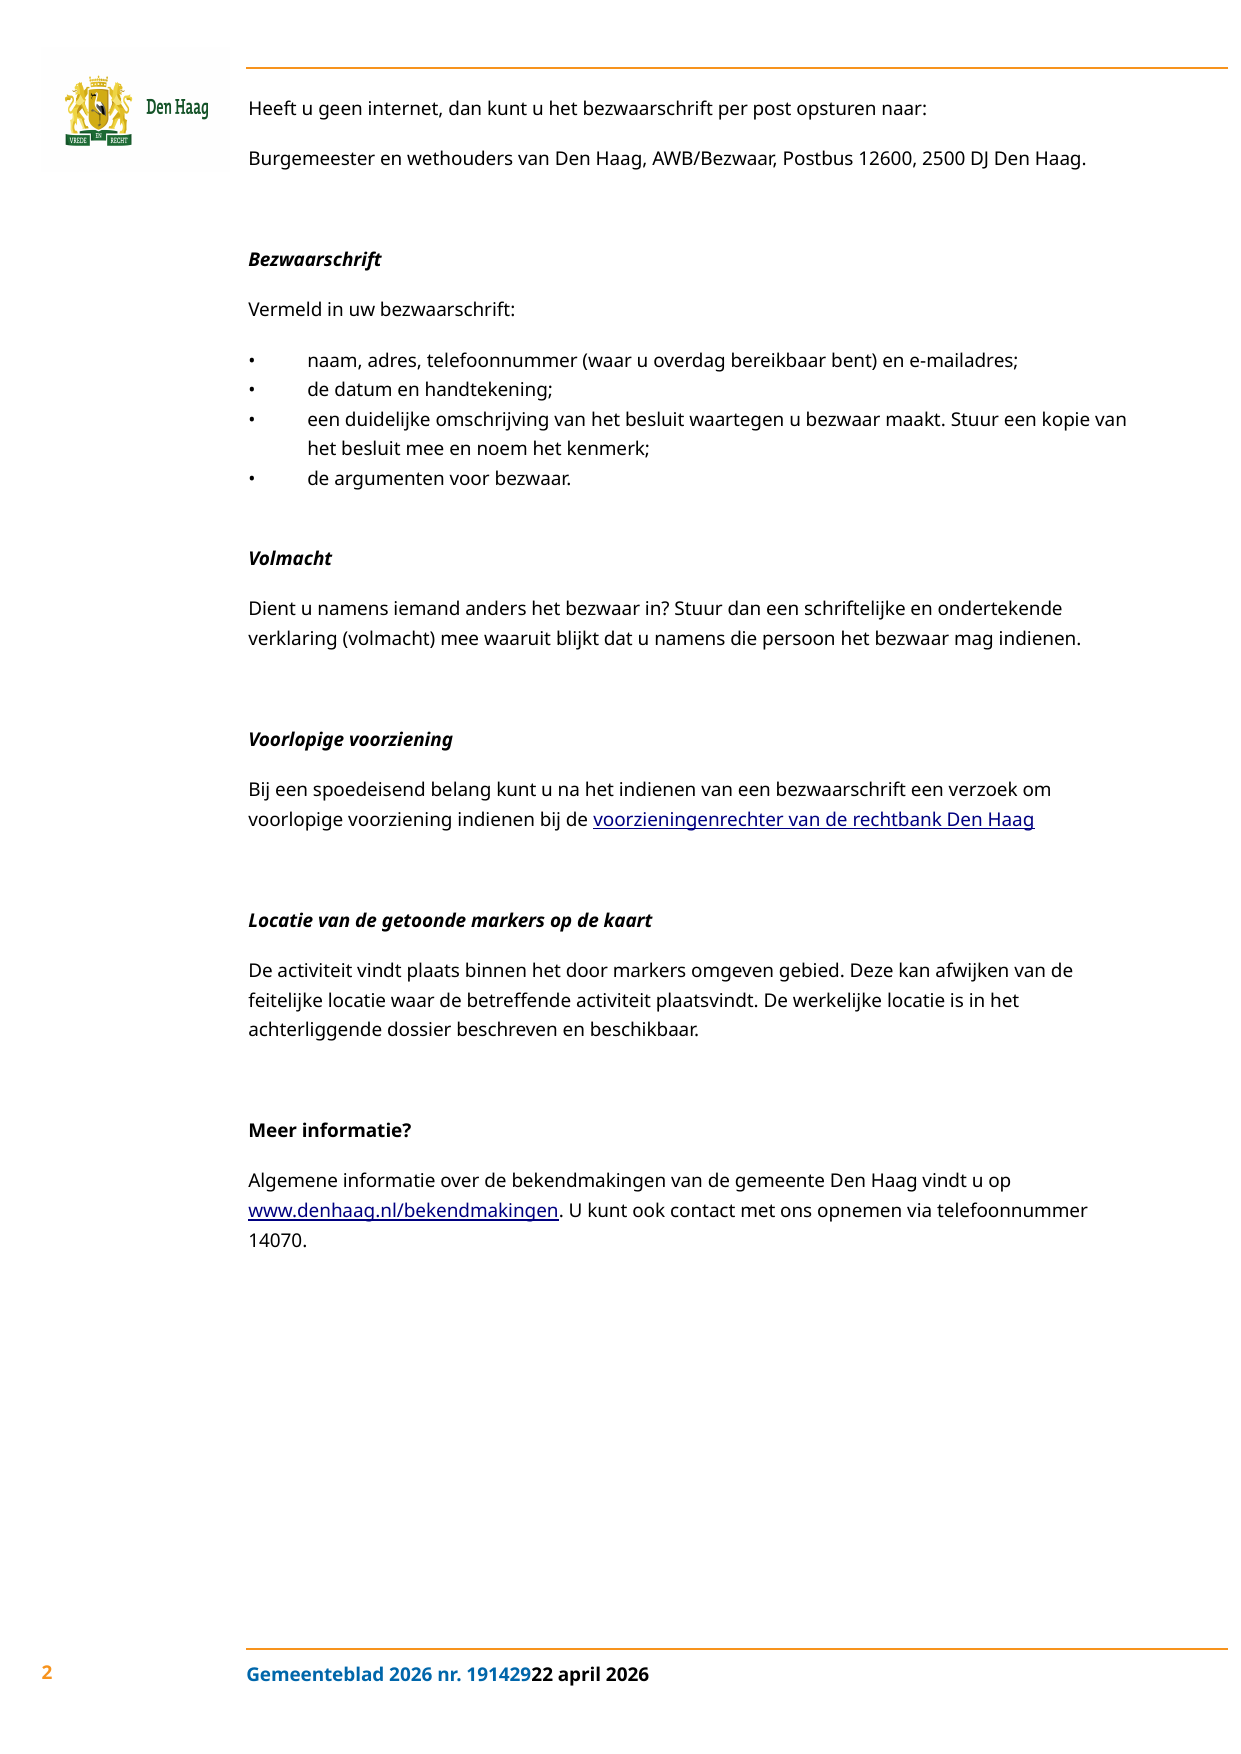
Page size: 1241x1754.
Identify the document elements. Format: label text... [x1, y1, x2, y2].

text Locatie van de getoonde markers op de kaart [248, 907, 1152, 933]
text Volmacht [248, 545, 1152, 571]
text Vermeld in uw bezwaarschrift: [248, 296, 1152, 322]
picture [41, 47, 231, 172]
text Algemene informatie over de bekendmakingen van de gemeente Den Haag vindt u op www.denhaag.nl/bekendmakingen. U kunt ook contact met ons opnemen via telefoonnummer 14070. [248, 1168, 1152, 1253]
list de argumenten voor bezwaar. [248, 465, 1152, 491]
list een duidelijke omschrijving van het besluit waartegen u bezwaar maakt. Stuur een kopie van het besluit mee en noem het kenmerk; [248, 406, 1152, 461]
text Bezwaarschrift [248, 246, 1152, 272]
text Meer informatie? [248, 1117, 1152, 1143]
list naam, adres, telefoonnummer (waar u overdag bereikbaar bent) en e-mailadres; [248, 347, 1152, 373]
text Voorlopige voorziening [248, 726, 1152, 752]
text Heeft u geen internet, dan kunt u het bezwaarschrift per post opsturen naar: [248, 95, 1152, 121]
text Dient u namens iemand anders het bezwaar in? Stuur dan een schriftelijke en ondertekende verklaring (volmacht) mee waaruit blijkt dat u namens die persoon het bezwaar mag indienen. [248, 596, 1152, 651]
text De activiteit vindt plaats binnen het door markers omgeven gebied. Deze kan afwijken van de feitelijke locatie waar de betreffende activiteit plaatsvindt. De werkelijke locatie is in het achterliggende dossier beschreven en beschikbaar. [248, 957, 1152, 1042]
text Bij een spoedeisend belang kunt u na het indienen van een bezwaarschrift een verzoek om voorlopige voorziening indienen bij de voorzieningenrechter van de rechtbank Den Haag [248, 776, 1152, 832]
text Burgemeester en wethouders van Den Haag, AWB/Bezwaar, Postbus 12600, 2500 DJ Den Haag. [248, 145, 1152, 171]
list de datum en handtekening; [248, 376, 1152, 402]
